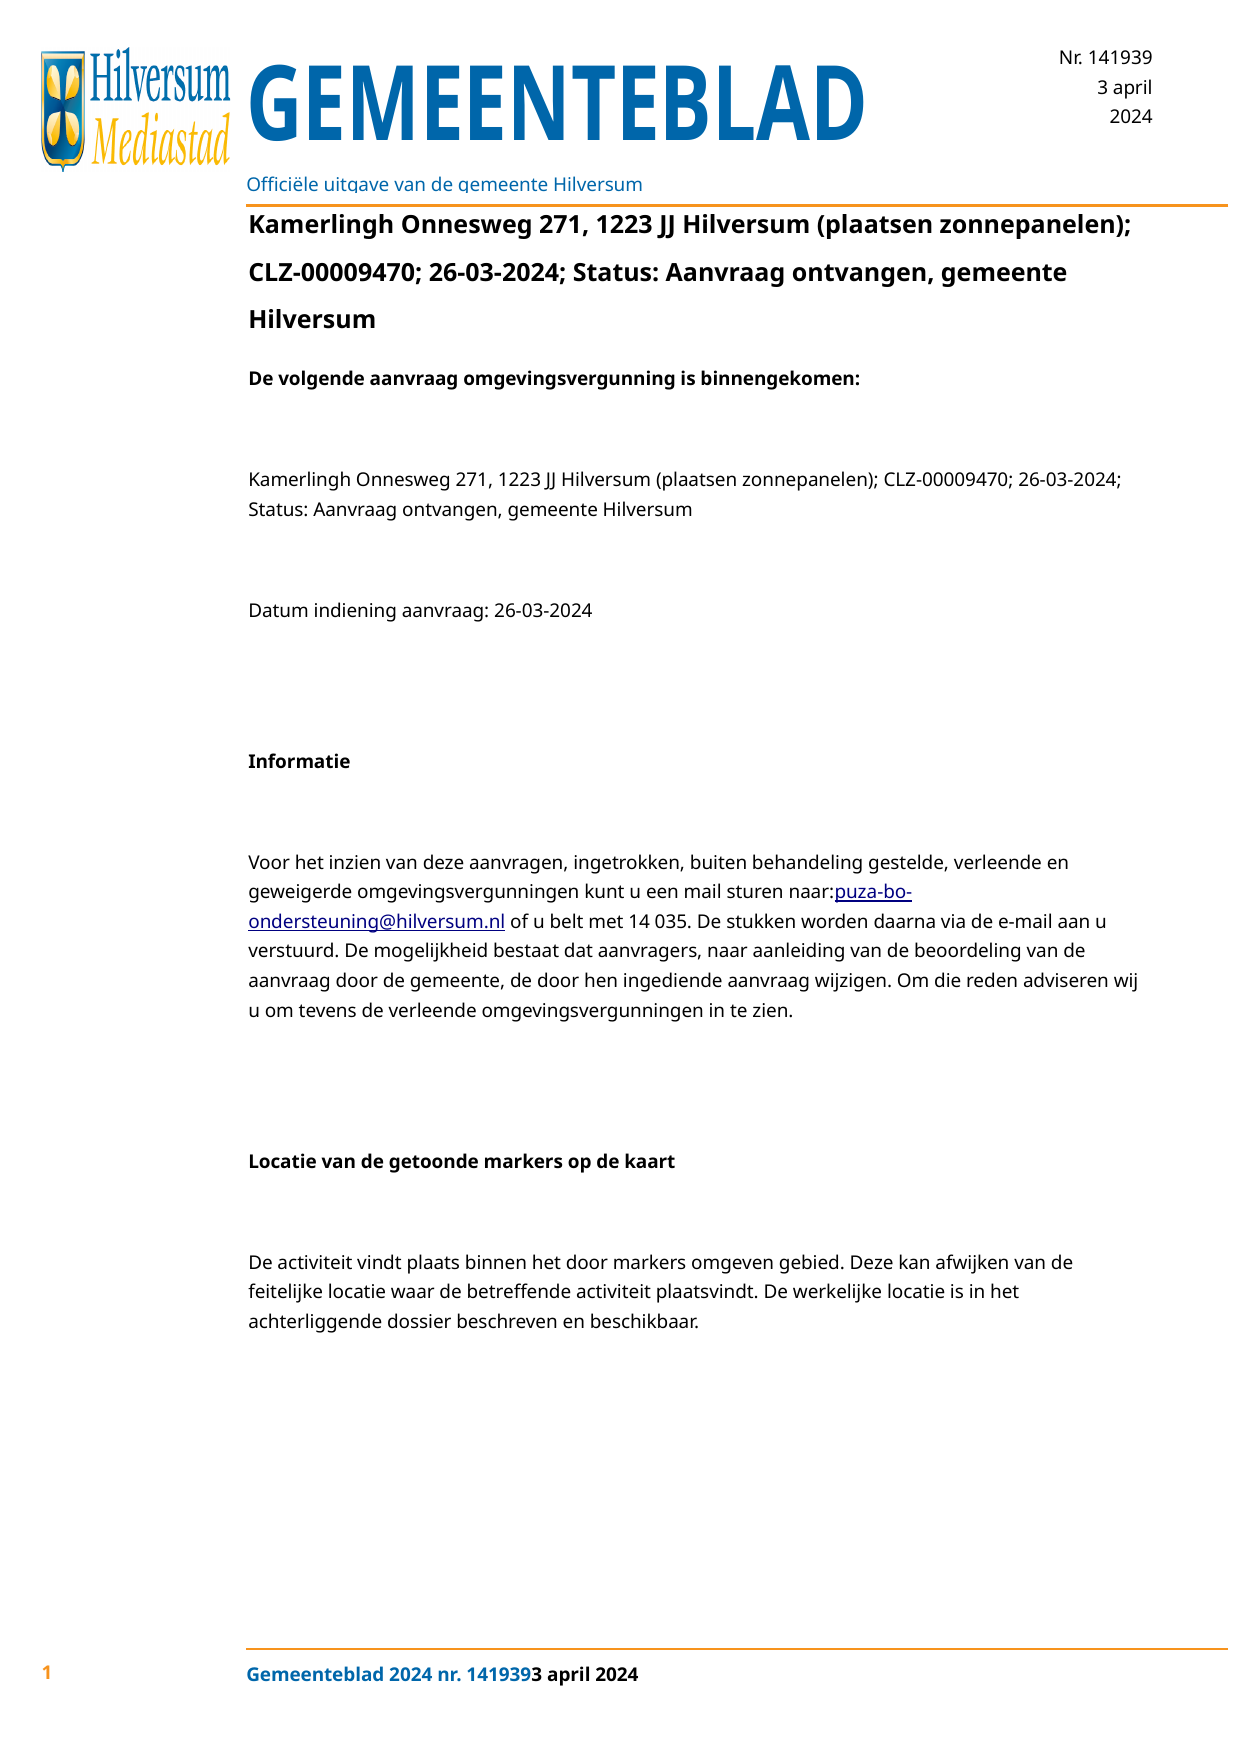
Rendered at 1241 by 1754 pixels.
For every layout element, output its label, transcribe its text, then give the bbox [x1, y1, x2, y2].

text De activiteit vindt plaats binnen het door markers omgeven gebied. Deze kan afwijken van de feitelijke locatie waar de betreffende activiteit plaatsvindt. De werkelijke locatie is in het achterliggende dossier beschreven en beschikbaar. [248, 1249, 1152, 1334]
text Locatie van de getoonde markers op de kaart [248, 1148, 1152, 1174]
text Datum indiening aanvraag: 26-03-2024 [248, 597, 1152, 622]
picture [41, 47, 231, 172]
text Voor het inzien van deze aanvragen, ingetrokken, buiten behandeling gestelde, verleende en geweigerde omgevingsvergunningen kunt u een mail sturen naar:puza-bo-ondersteuning@hilversum.nl of u belt met 14 035. De stukken worden daarna via de e-mail aan u verstuurd. De mogelijkheid bestaat dat aanvragers, naar aanleiding van de beoordeling van de aanvraag door de gemeente, de door hen ingediende aanvraag wijzigen. Om die reden adviseren wij u om tevens de verleende omgevingsvergunningen in te zien. [248, 849, 1152, 1022]
text Informatie [248, 748, 1152, 774]
text Kamerlingh Onnesweg 271, 1223 JJ Hilversum (plaatsen zonnepanelen); CLZ-00009470; 26-03-2024; Status: Aanvraag ontvangen, gemeente Hilversum [248, 466, 1152, 522]
text De volgende aanvraag omgevingsvergunning is binnengekomen: [248, 366, 1152, 391]
text Kamerlingh Onnesweg 271, 1223 JJ Hilversum (plaatsen zonnepanelen); CLZ-00009470; 26-03-2024; Status: Aanvraag ontvangen, gemeente Hilversum [248, 207, 1152, 336]
